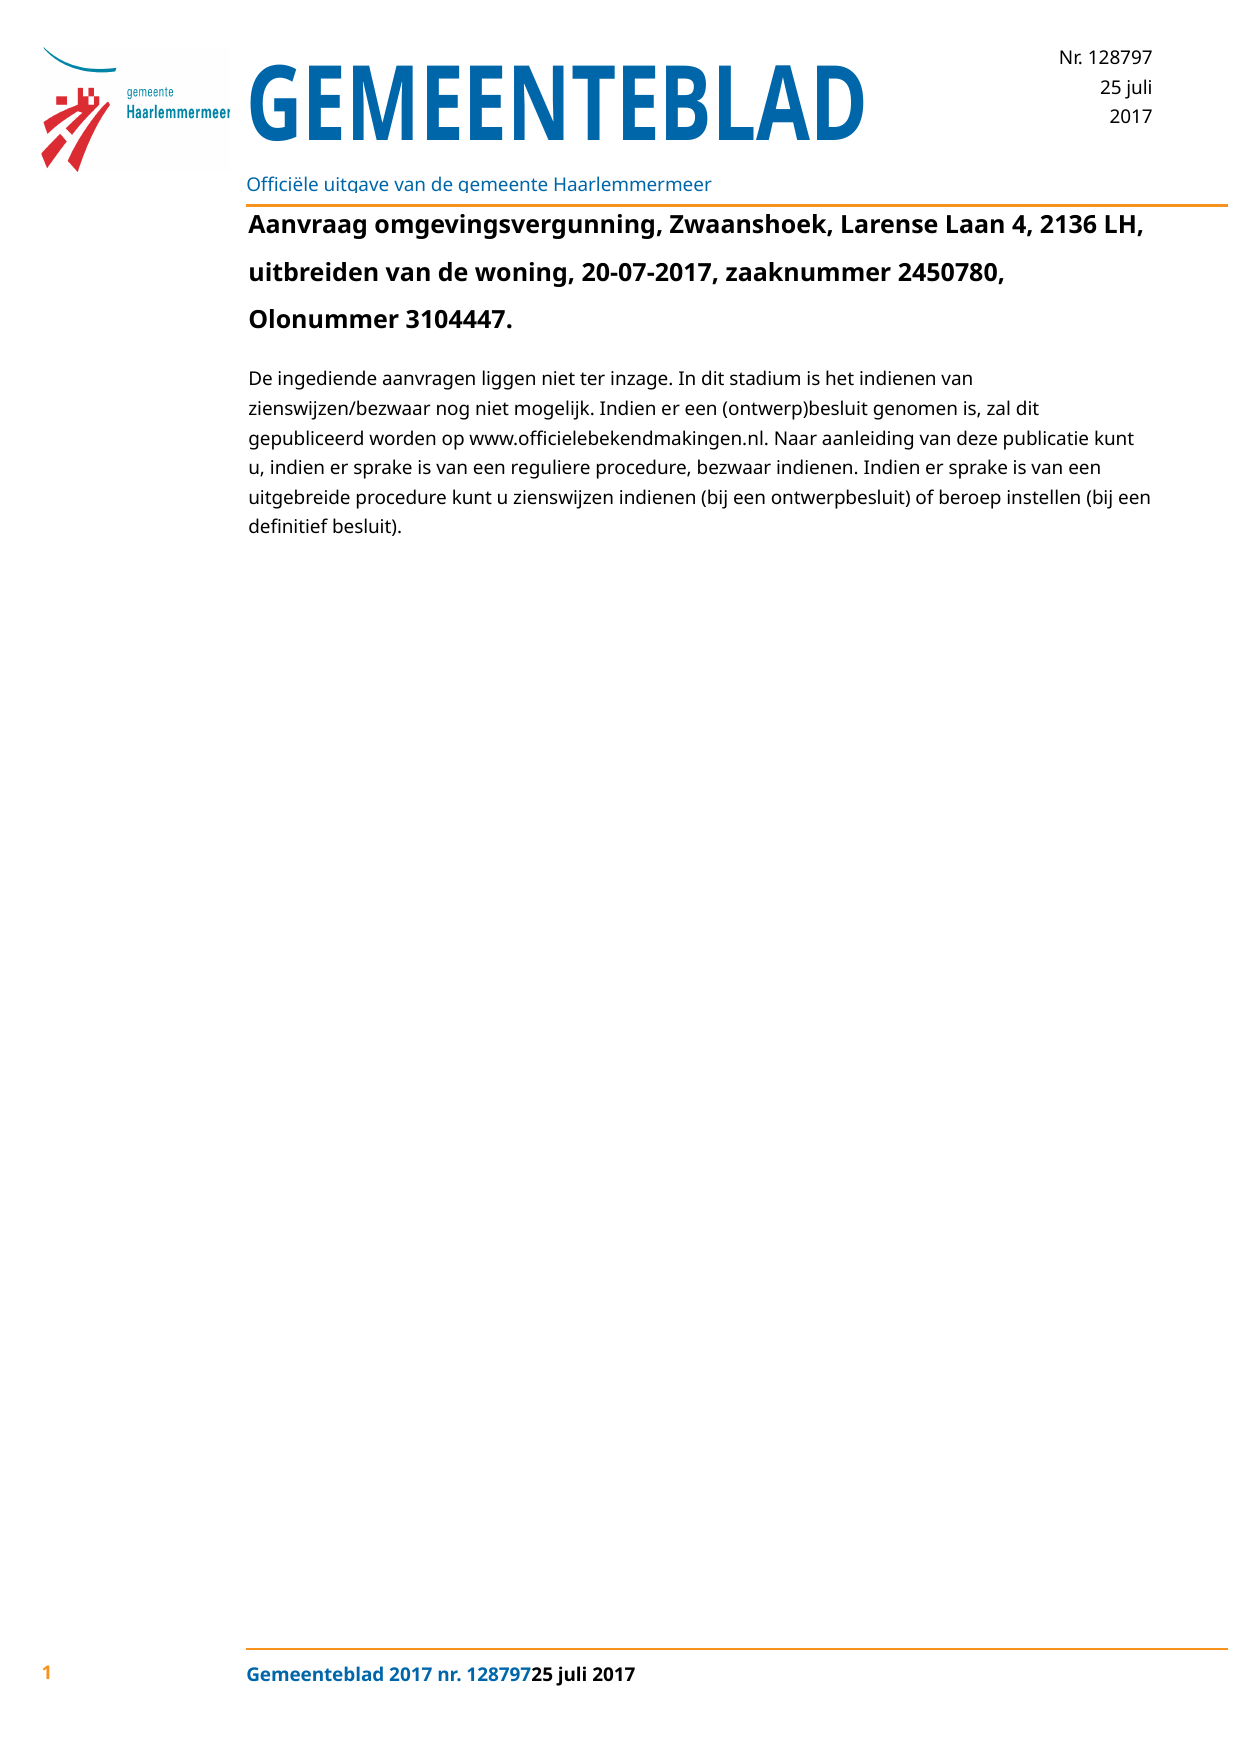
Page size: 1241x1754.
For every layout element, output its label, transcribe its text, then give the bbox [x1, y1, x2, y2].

text De ingediende aanvragen liggen niet ter inzage. In dit stadium is het indienen van zienswijzen/bezwaar nog niet mogelijk. Indien er een (ontwerp)besluit genomen is, zal dit gepubliceerd worden op www.officielebekendmakingen.nl. Naar aanleiding van deze publicatie kunt u, indien er sprake is van een reguliere procedure, bezwaar indienen. Indien er sprake is van een uitgebreide procedure kunt u zienswijzen indienen (bij een ontwerpbesluit) of beroep instellen (bij een definitief besluit). [248, 366, 1152, 539]
picture [41, 47, 231, 172]
text Aanvraag omgevingsvergunning, Zwaanshoek, Larense Laan 4, 2136 LH, uitbreiden van de woning, 20-07-2017, zaaknummer 2450780, Olonummer 3104447. [248, 207, 1152, 336]
